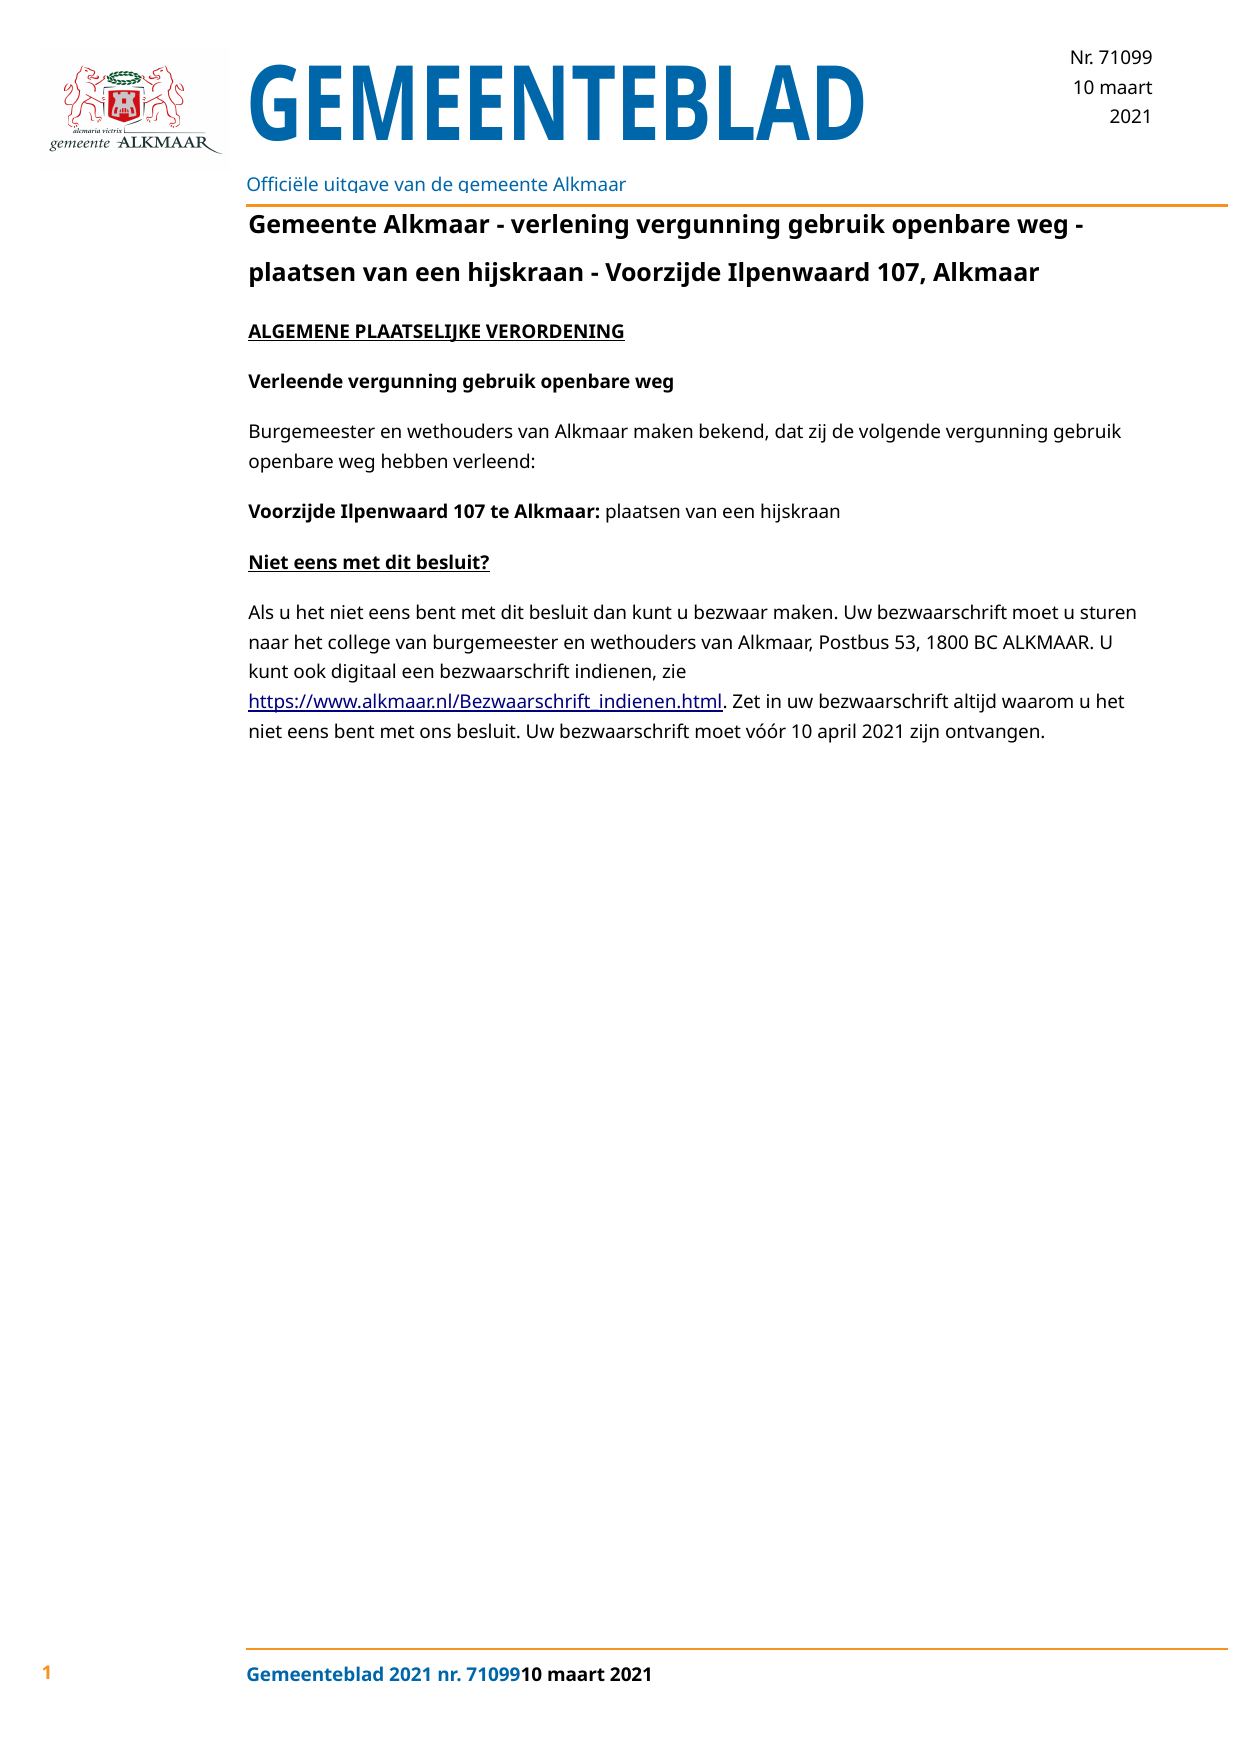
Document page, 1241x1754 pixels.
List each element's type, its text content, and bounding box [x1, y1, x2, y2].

text Verleende vergunning gebruik openbare weg [248, 368, 1152, 394]
text Burgemeester en wethouders van Alkmaar maken bekend, dat zij de volgende vergunning gebruik openbare weg hebben verleend: [248, 419, 1152, 474]
picture [41, 47, 231, 172]
text Gemeente Alkmaar - verlening vergunning gebruik openbare weg - plaatsen van een hijskraan - Voorzijde Ilpenwaard 107, Alkmaar [248, 207, 1152, 288]
text Voorzijde Ilpenwaard 107 te Alkmaar: plaatsen van een hijskraan [248, 499, 1152, 524]
text Niet eens met dit besluit? [248, 549, 1152, 575]
text Als u het niet eens bent met dit besluit dan kunt u bezwaar maken. Uw bezwaarschrift moet u sturen naar het college van burgemeester en wethouders van Alkmaar, Postbus 53, 1800 BC ALKMAAR. U kunt ook digitaal een bezwaarschrift indienen, zie https://www.alkmaar.nl/Bezwaarschrift_indienen.html. Zet in uw bezwaarschrift altijd waarom u het niet eens bent met ons besluit. Uw bezwaarschrift moet vóór 10 april 2021 zijn ontvangen. [248, 599, 1152, 744]
text ALGEMENE PLAATSELIJKE VERORDENING [248, 318, 1152, 344]
